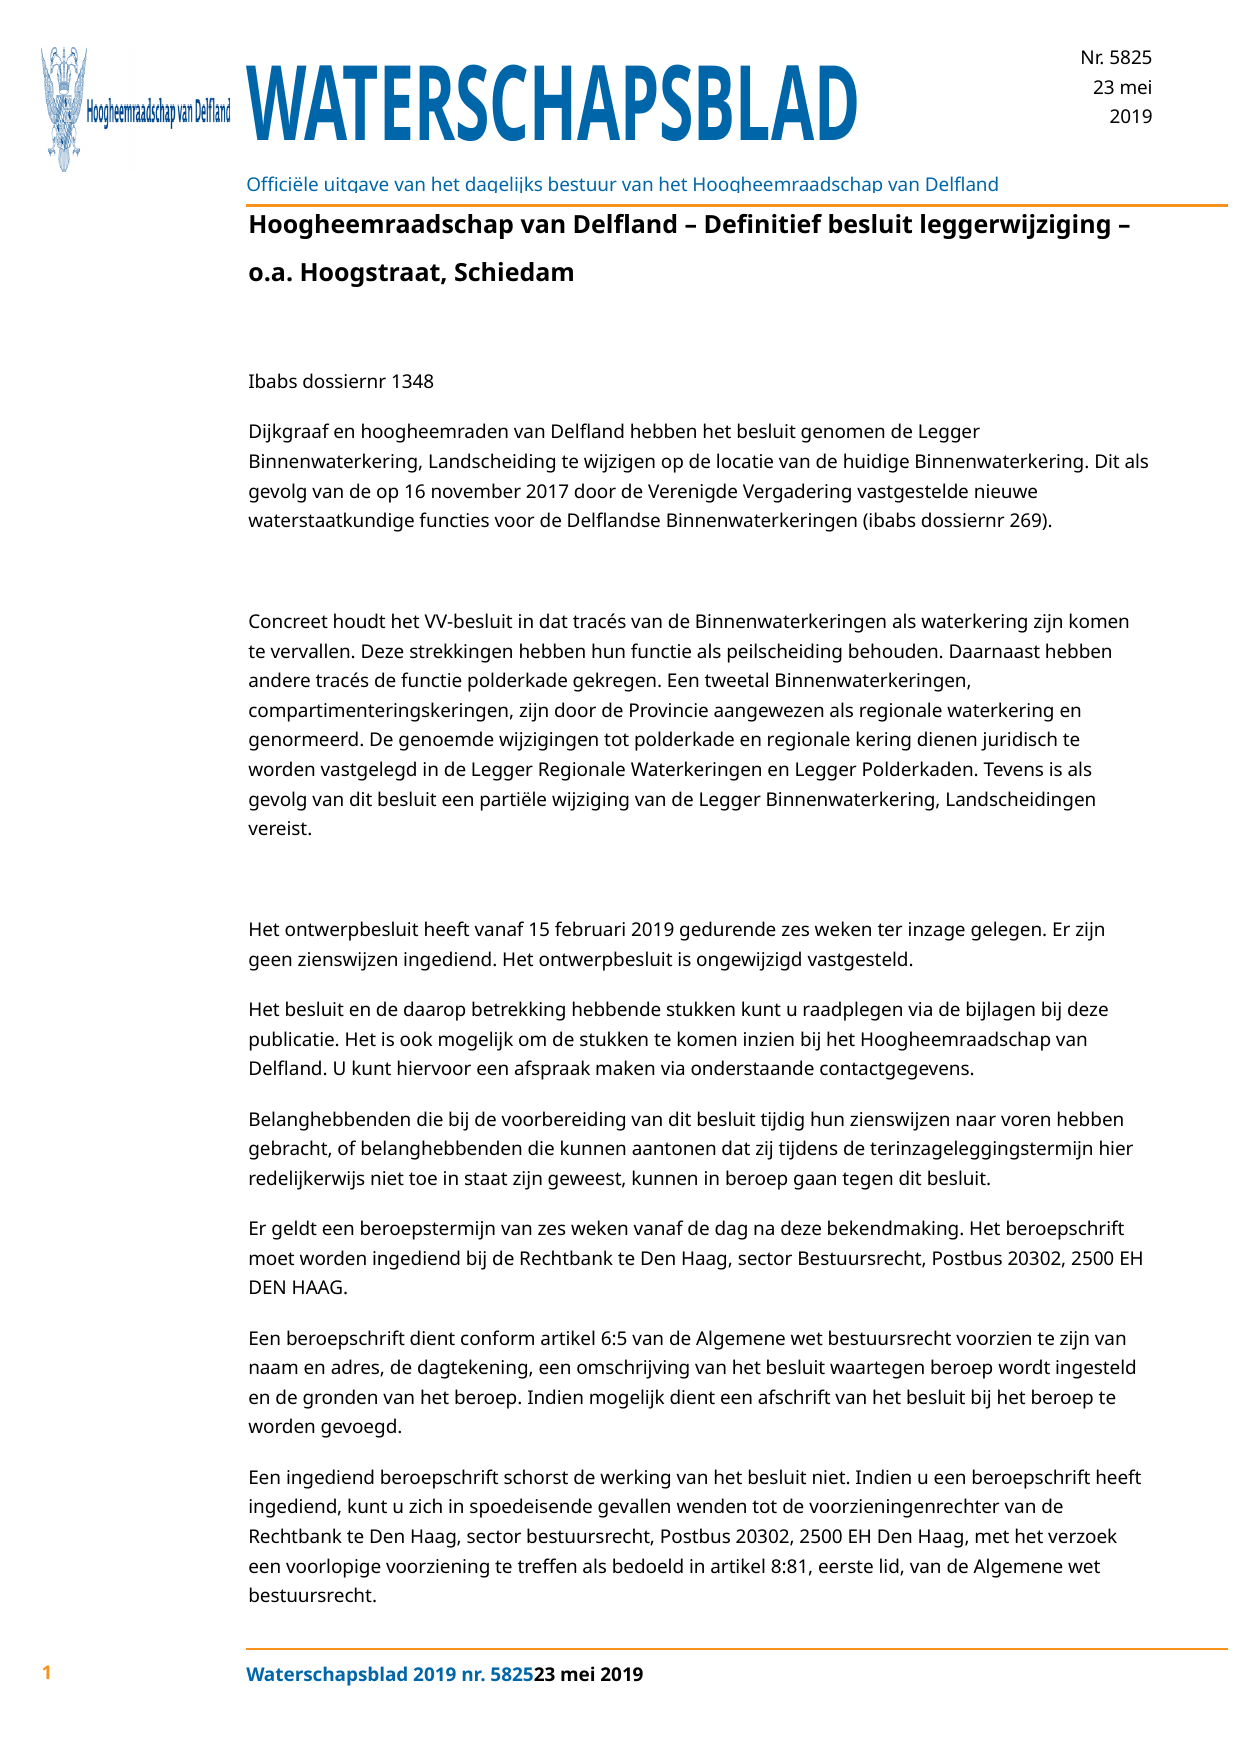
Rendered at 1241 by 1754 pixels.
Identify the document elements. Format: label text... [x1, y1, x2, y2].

text Het ontwerpbesluit heeft vanaf 15 februari 2019 gedurende zes weken ter inzage gelegen. Er zijn geen zienswijzen ingediend. Het ontwerpbesluit is ongewijzigd vastgesteld. [248, 916, 1152, 972]
text Ibabs dossiernr 1348 [248, 368, 1152, 394]
text Een ingediend beroepschrift schorst de werking van het besluit niet. Indien u een beroepschrift heeft ingediend, kunt u zich in spoedeisende gevallen wenden tot de voorzieningenrechter van de Rechtbank te Den Haag, sector bestuursrecht, Postbus 20302, 2500 EH Den Haag, met het verzoek een voorlopige voorziening te treffen als bedoeld in artikel 8:81, eerste lid, van de Algemene wet bestuursrecht. [248, 1464, 1152, 1608]
picture [41, 47, 231, 172]
text Dijkgraaf en hoogheemraden van Delfland hebben het besluit genomen de Legger Binnenwaterkering, Landscheiding te wijzigen op de locatie van de huidige Binnenwaterkering. Dit als gevolg van de op 16 november 2017 door de Verenigde Vergadering vastgestelde nieuwe waterstaatkundige functies voor de Delflandse Binnenwaterkeringen (ibabs dossiernr 269). [248, 419, 1152, 533]
text Hoogheemraadschap van Delfland – Definitief besluit leggerwijziging – o.a. Hoogstraat, Schiedam [248, 207, 1152, 288]
text Een beroepschrift dient conform artikel 6:5 van de Algemene wet bestuursrecht voorzien te zijn van naam en adres, de dagtekening, een omschrijving van het besluit waartegen beroep wordt ingesteld en de gronden van het beroep. Indien mogelijk dient een afschrift van het besluit bij het beroep te worden gevoegd. [248, 1325, 1152, 1439]
text Het besluit en de daarop betrekking hebbende stukken kunt u raadplegen via de bijlagen bij deze publicatie. Het is ook mogelijk om de stukken te komen inzien bij het Hoogheemraadschap van Delfland. U kunt hiervoor een afspraak maken via onderstaande contactgegevens. [248, 996, 1152, 1081]
text Concreet houdt het VV-besluit in dat tracés van de Binnenwaterkeringen als waterkering zijn komen te vervallen. Deze strekkingen hebben hun functie als peilscheiding behouden. Daarnaast hebben andere tracés de functie polderkade gekregen. Een tweetal Binnenwaterkeringen, compartimenteringskeringen, zijn door de Provincie aangewezen als regionale waterkering en genormeerd. De genoemde wijzigingen tot polderkade en regionale kering dienen juridisch te worden vastgelegd in de Legger Regionale Waterkeringen en Legger Polderkaden. Tevens is als gevolg van dit besluit een partiële wijziging van de Legger Binnenwaterkering, Landscheidingen vereist. [248, 608, 1152, 841]
text Er geldt een beroepstermijn van zes weken vanaf de dag na deze bekendmaking. Het beroepschrift moet worden ingediend bij de Rechtbank te Den Haag, sector Bestuursrecht, Postbus 20302, 2500 EH DEN HAAG. [248, 1215, 1152, 1300]
text Belanghebbenden die bij de voorbereiding van dit besluit tijdig hun zienswijzen naar voren hebben gebracht, of belanghebbenden die kunnen aantonen dat zij tijdens de terinzageleggingstermijn hier redelijkerwijs niet toe in staat zijn geweest, kunnen in beroep gaan tegen dit besluit. [248, 1106, 1152, 1191]
